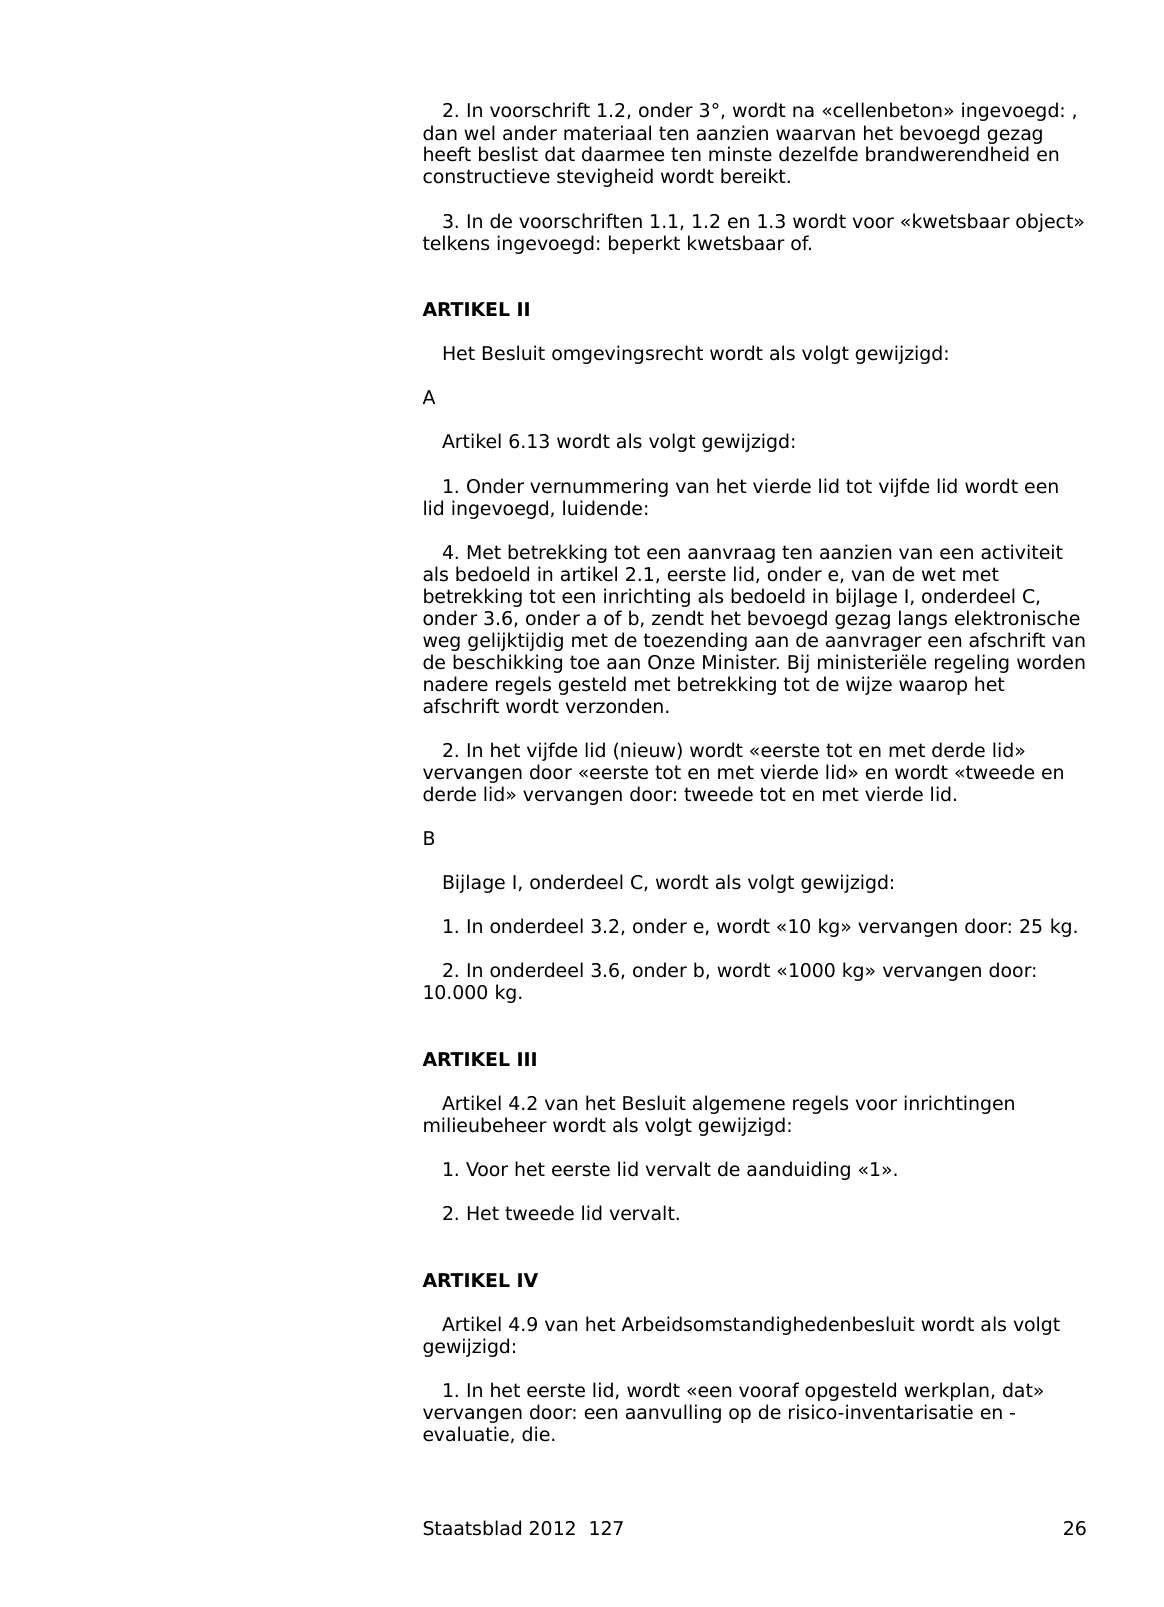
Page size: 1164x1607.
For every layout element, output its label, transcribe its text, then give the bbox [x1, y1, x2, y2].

text 3. In de voorschriften 1.1, 1.2 en 1.3 wordt voor «kwetsbaar object» telkens ingevoegd: beperkt kwetsbaar of. [422, 211, 1087, 254]
text Artikel 6.13 wordt als volgt gewijzigd: [422, 431, 1087, 453]
text Artikel 4.9 van het Arbeidsomstandighedenbesluit wordt als volgt gewijzigd: [422, 1314, 1087, 1358]
text A [422, 387, 1087, 409]
subtitle ARTIKEL II [422, 299, 1087, 321]
text 2. In onderdeel 3.6, onder b, wordt «1000 kg» vervangen door: 10.000 kg. [422, 960, 1087, 1004]
text 2. In het vijfde lid (nieuw) wordt «eerste tot en met derde lid» vervangen door «eerste tot en met vierde lid» en wordt «tweede en derde lid» vervangen door: tweede tot en met vierde lid. [422, 740, 1087, 806]
text Het Besluit omgevingsrecht wordt als volgt gewijzigd: [422, 343, 1087, 365]
text 1. In het eerste lid, wordt «een vooraf opgesteld werkplan, dat» vervangen door: een aanvulling op de risico-inventarisatie en -evaluatie, die. [422, 1380, 1087, 1446]
subtitle ARTIKEL IV [422, 1269, 1087, 1291]
text 1. In onderdeel 3.2, onder e, wordt «10 kg» vervangen door: 25 kg. [422, 916, 1087, 938]
text Artikel 4.2 van het Besluit algemene regels voor inrichtingen milieubeheer wordt als volgt gewijzigd: [422, 1093, 1087, 1137]
text B [422, 828, 1087, 850]
subtitle ARTIKEL III [422, 1049, 1087, 1071]
text 1. Voor het eerste lid vervalt de aanduiding «1». [422, 1159, 1087, 1181]
text 2. Het tweede lid vervalt. [422, 1203, 1087, 1225]
text 4. Met betrekking tot een aanvraag ten aanzien van een activiteit als bedoeld in artikel 2.1, eerste lid, onder e, van de wet met betrekking tot een inrichting als bedoeld in bijlage I, onderdeel C, onder 3.6, onder a of b, zendt het bevoegd gezag langs elektronische weg gelijktijdig met de toezending aan de aanvrager een afschrift van de beschikking toe aan Onze Minister. Bij ministeriële regeling worden nadere regels gesteld met betrekking tot de wijze waarop het afschrift wordt verzonden. [422, 542, 1087, 717]
text Bijlage I, onderdeel C, wordt als volgt gewijzigd: [422, 872, 1087, 894]
text 1. Onder vernummering van het vierde lid tot vijfde lid wordt een lid ingevoegd, luidende: [422, 476, 1087, 519]
text 2. In voorschrift 1.2, onder 3°, wordt na «cellenbeton» ingevoegd: , dan wel ander materiaal ten aanzien waarvan het bevoegd gezag heeft beslist dat daarmee ten minste dezelfde brandwerendheid en constructieve stevigheid wordt bereikt. [422, 100, 1087, 188]
